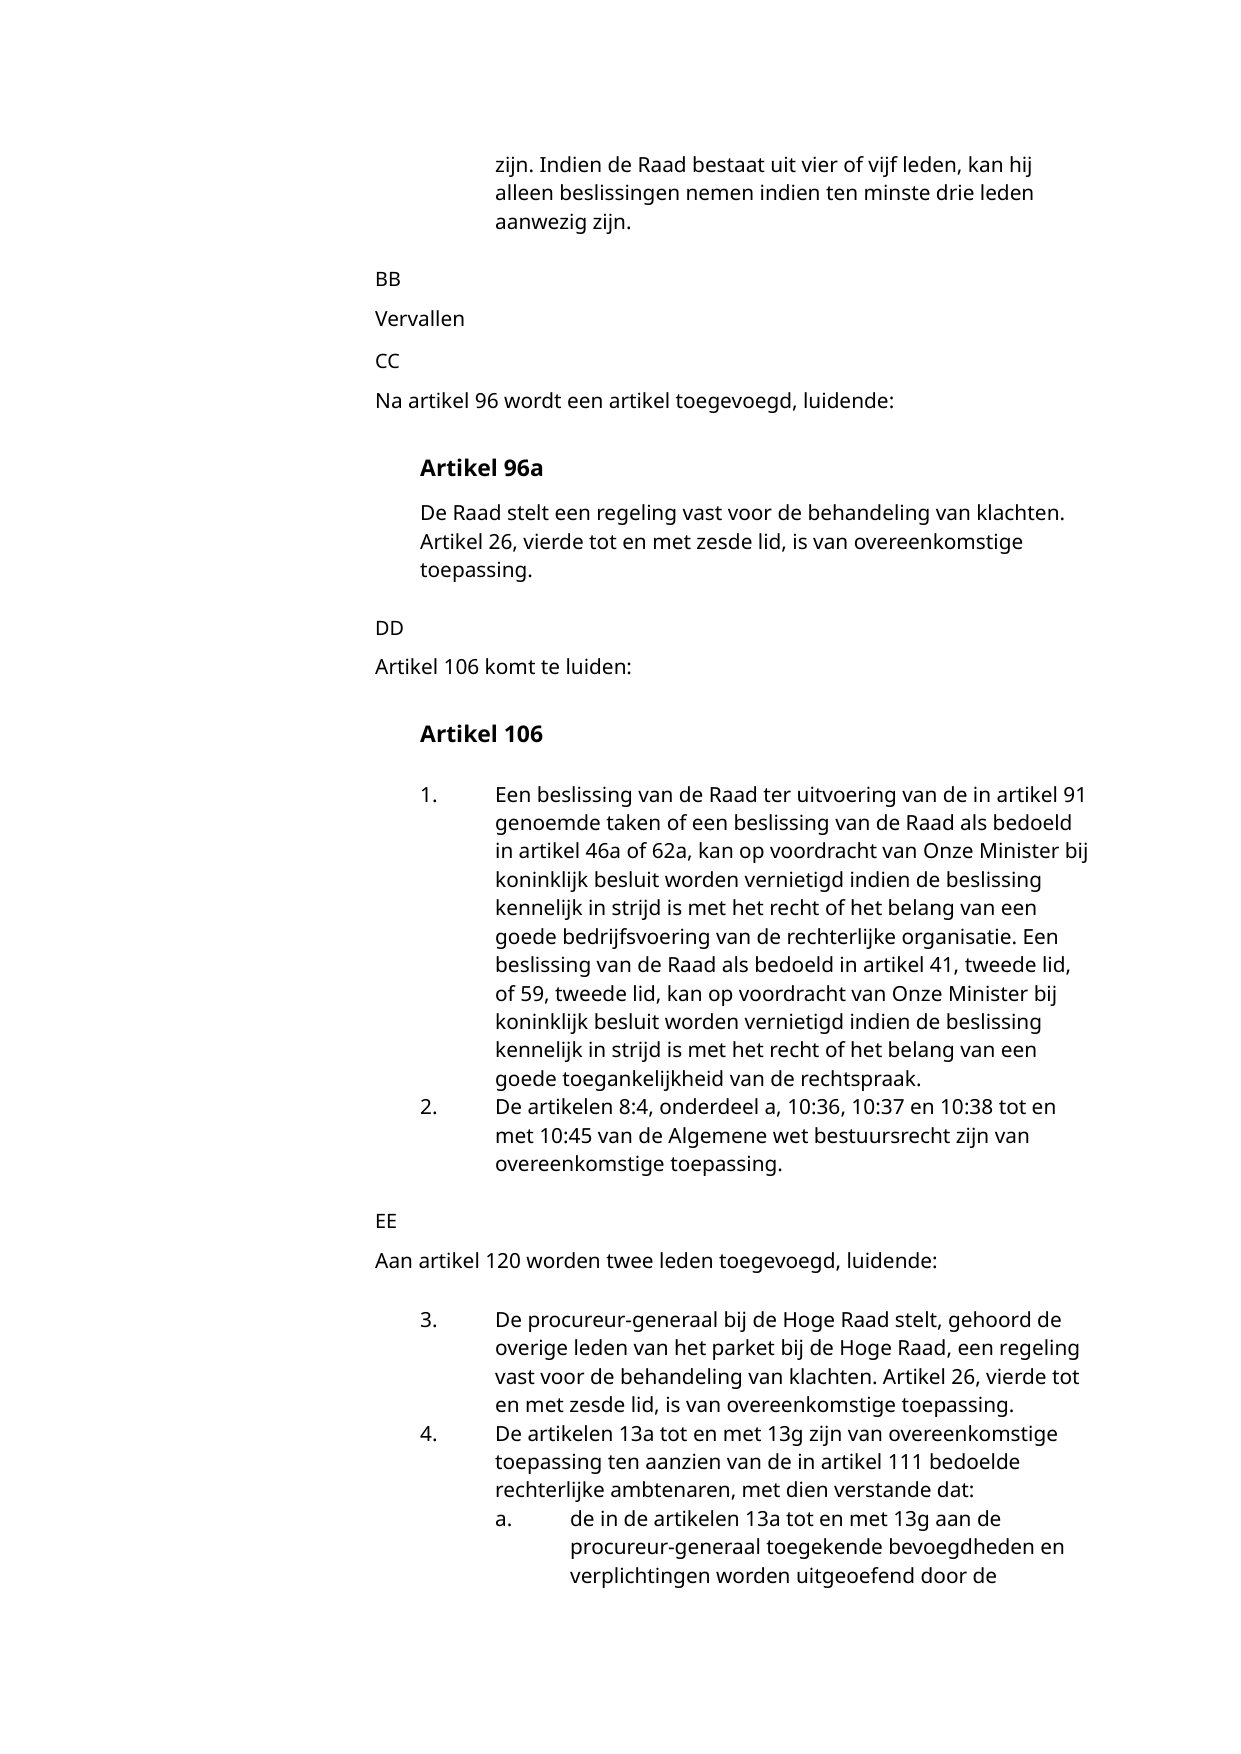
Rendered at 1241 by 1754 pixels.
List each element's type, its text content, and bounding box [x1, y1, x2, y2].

subtitle Artikel 106 [420, 718, 1090, 750]
text DD [375, 614, 1090, 641]
text Na artikel 96 wordt een artikel toegevoegd, luidende: [375, 386, 1090, 415]
text Aan artikel 120 worden twee leden toegevoegd, luidende: [375, 1247, 1090, 1275]
text Artikel 106 komt te luiden: [375, 652, 1090, 681]
subtitle Artikel 96a [420, 452, 1090, 483]
list zijn. Indien de Raad bestaat uit vier of vijf leden, kan hij alleen beslissingen nemen indien ten minste drie leden aanwezig zijn. [420, 150, 1090, 235]
text EE [375, 1208, 1090, 1235]
list De procureur-generaal bij de Hoge Raad stelt, gehoord de overige leden van het parket bij de Hoge Raad, een regeling vast voor de behandeling van klachten. Artikel 26, vierde tot en met zesde lid, is van overeenkomstige toepassing. [420, 1305, 1090, 1419]
list De artikelen 13a tot en met 13g zijn van overeenkomstige toepassing ten aanzien van de in artikel 111 bedoelde rechterlijke ambtenaren, met dien verstande dat: [420, 1419, 1090, 1504]
text Vervallen [375, 304, 1090, 332]
text BB [375, 265, 1090, 292]
list De artikelen 8:4, onderdeel a, 10:36, 10:37 en 10:38 tot en met 10:45 van de Algemene wet bestuursrecht zijn van overeenkomstige toepassing. [420, 1092, 1090, 1178]
list de in de artikelen 13a tot en met 13g aan de procureur-generaal toegekende bevoegdheden en verplichtingen worden uitgeoefend door de [495, 1504, 1090, 1589]
text De Raad stelt een regeling vast voor de behandeling van klachten. Artikel 26, vierde tot en met zesde lid, is van overeenkomstige toepassing. [420, 498, 1090, 584]
text CC [375, 347, 1090, 374]
list Een beslissing van de Raad ter uitvoering van de in artikel 91 genoemde taken of een beslissing van de Raad als bedoeld in artikel 46a of 62a, kan op voordracht van Onze Minister bij koninklijk besluit worden vernietigd indien de beslissing kennelijk in strijd is met het recht of het belang van een goede bedrijfsvoering van de rechterlijke organisatie. Een beslissing van de Raad als bedoeld in artikel 41, tweede lid, of 59, tweede lid, kan op voordracht van Onze Minister bij koninklijk besluit worden vernietigd indien de beslissing kennelijk in strijd is met het recht of het belang van een goede toegankelijkheid van de rechtspraak. [420, 780, 1090, 1092]
